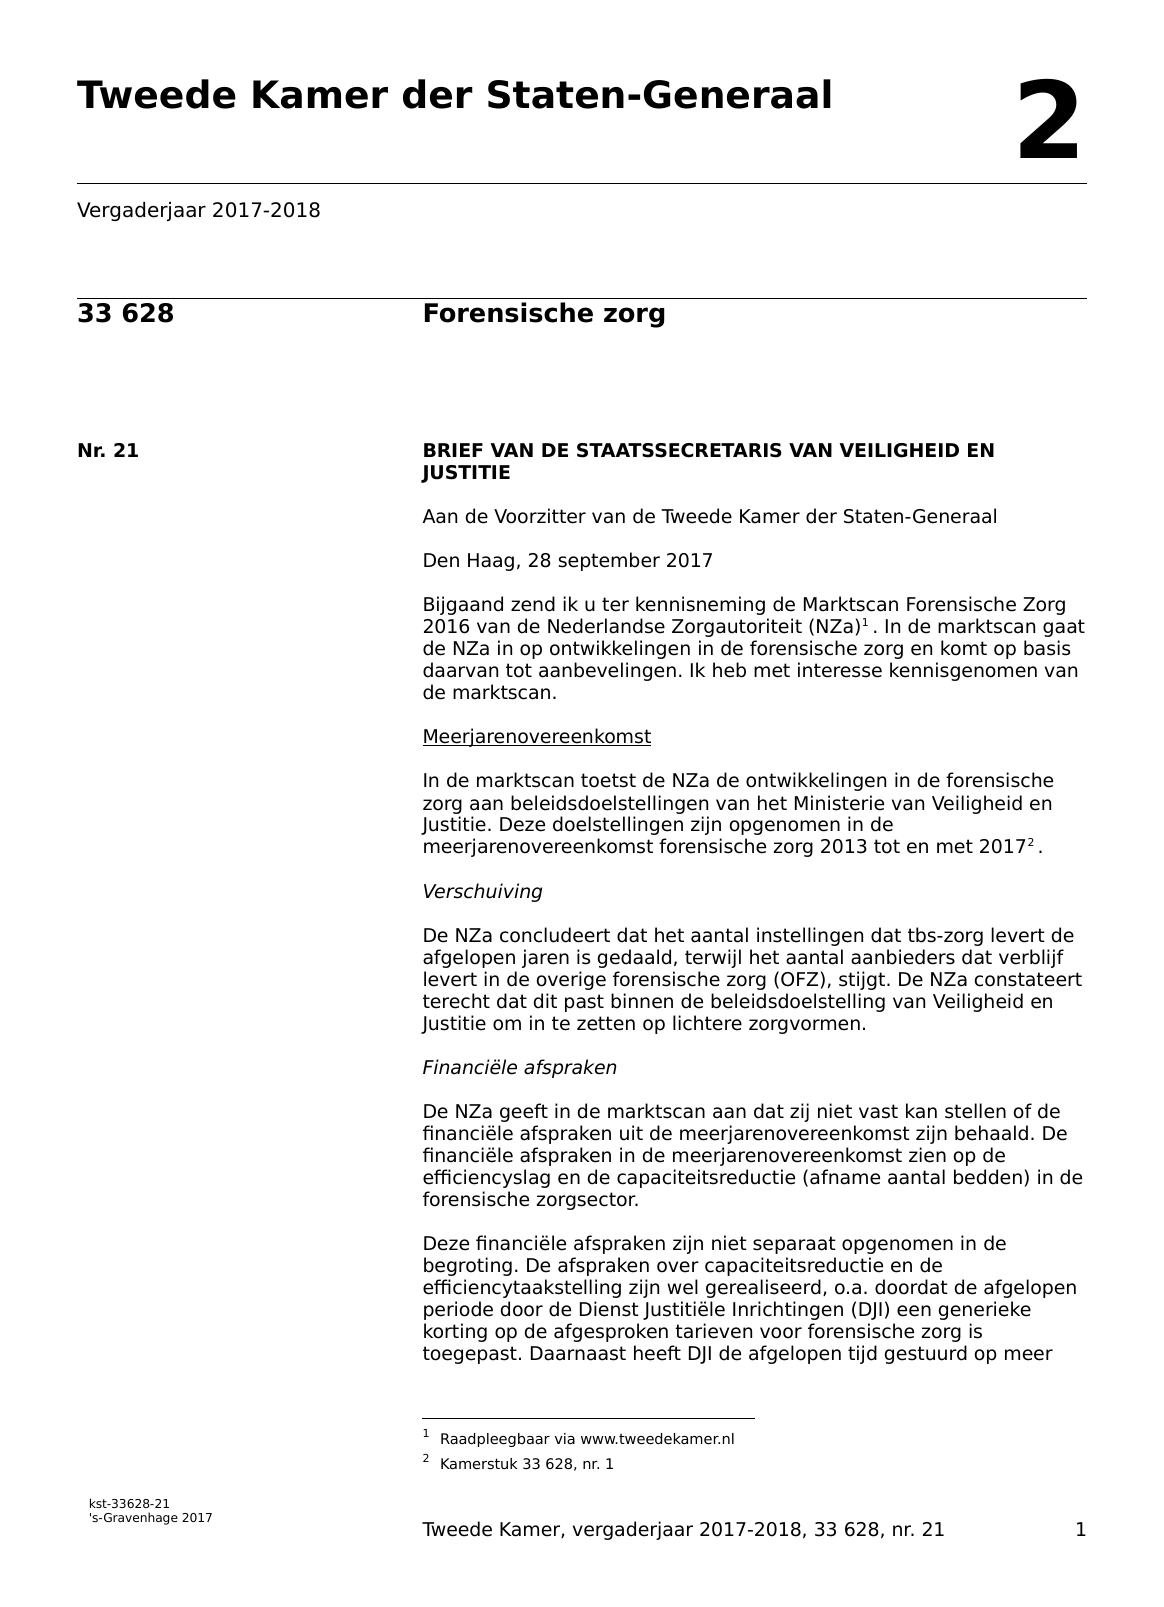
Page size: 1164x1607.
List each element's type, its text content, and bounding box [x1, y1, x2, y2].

subtitle Meerjarenovereenkomst [422, 726, 1087, 748]
text 's-Gravenhage 2017 [88, 1511, 323, 1525]
subtitle 33 628 Forensische zorg [77, 299, 1087, 329]
text De NZa geeft in de marktscan aan dat zij niet vast kan stellen of de financiële afspraken uit de meerjarenovereenkomst zijn behaald. De financiële afspraken in de meerjarenovereenkomst zien op de efficiencyslag en de capaciteitsreductie (afname aantal bedden) in de forensische zorgsector. [422, 1101, 1087, 1211]
text Aan de Voorzitter van de Tweede Kamer der Staten-Generaal [422, 506, 1087, 528]
text Kamerstuk 33 628, nr. 1 [422, 1452, 1087, 1474]
text Raadpleegbaar via www.tweedekamer.nl [422, 1427, 1087, 1449]
table_cell Vergaderjaar 2017-2018 [77, 184, 1087, 298]
table_header 2 [886, 59, 1087, 183]
text Deze financiële afspraken zijn niet separaat opgenomen in de begroting. De afspraken over capaciteitsreductie en de efficiencytaakstelling zijn wel gerealiseerd, o.a. doordat de afgelopen periode door de Dienst Justitiële Inrichtingen (DJI) een generieke korting op de afgesproken tarieven voor forensische zorg is toegepast. Daarnaast heeft DJI de afgelopen tijd gestuurd op meer [422, 1233, 1087, 1365]
subtitle Nr. 21 BRIEF VAN DE STAATSSECRETARIS VAN VEILIGHEID EN JUSTITIE [77, 440, 1087, 484]
text Bijgaand zend ik u ter kennisneming de Marktscan Forensische Zorg 2016 van de Nederlandse Zorgautoriteit (NZa). In de marktscan gaat de NZa in op ontwikkelingen in de forensische zorg en komt op basis daarvan tot aanbevelingen. Ik heb met interesse kennisgenomen van de marktscan. [422, 594, 1087, 704]
subtitle Verschuiving [422, 881, 1087, 902]
text kst-33628-21 [88, 1497, 323, 1511]
text In de marktscan toetst de NZa de ontwikkelingen in de forensische zorg aan beleidsdoelstellingen van het Ministerie van Veiligheid en Justitie. Deze doelstellingen zijn opgenomen in de meerjarenovereenkomst forensische zorg 2013 tot en met 2017. [422, 770, 1087, 858]
text Den Haag, 28 september 2017 [422, 550, 1087, 572]
table_header Tweede Kamer der Staten-Generaal [77, 59, 886, 183]
subtitle Financiële afspraken [422, 1057, 1087, 1079]
text De NZa concludeert dat het aantal instellingen dat tbs-zorg levert de afgelopen jaren is gedaald, terwijl het aantal aanbieders dat verblijf levert in de overige forensische zorg (OFZ), stijgt. De NZa constateert terecht dat dit past binnen de beleidsdoelstelling van Veiligheid en Justitie om in te zetten op lichtere zorgvormen. [422, 925, 1087, 1034]
